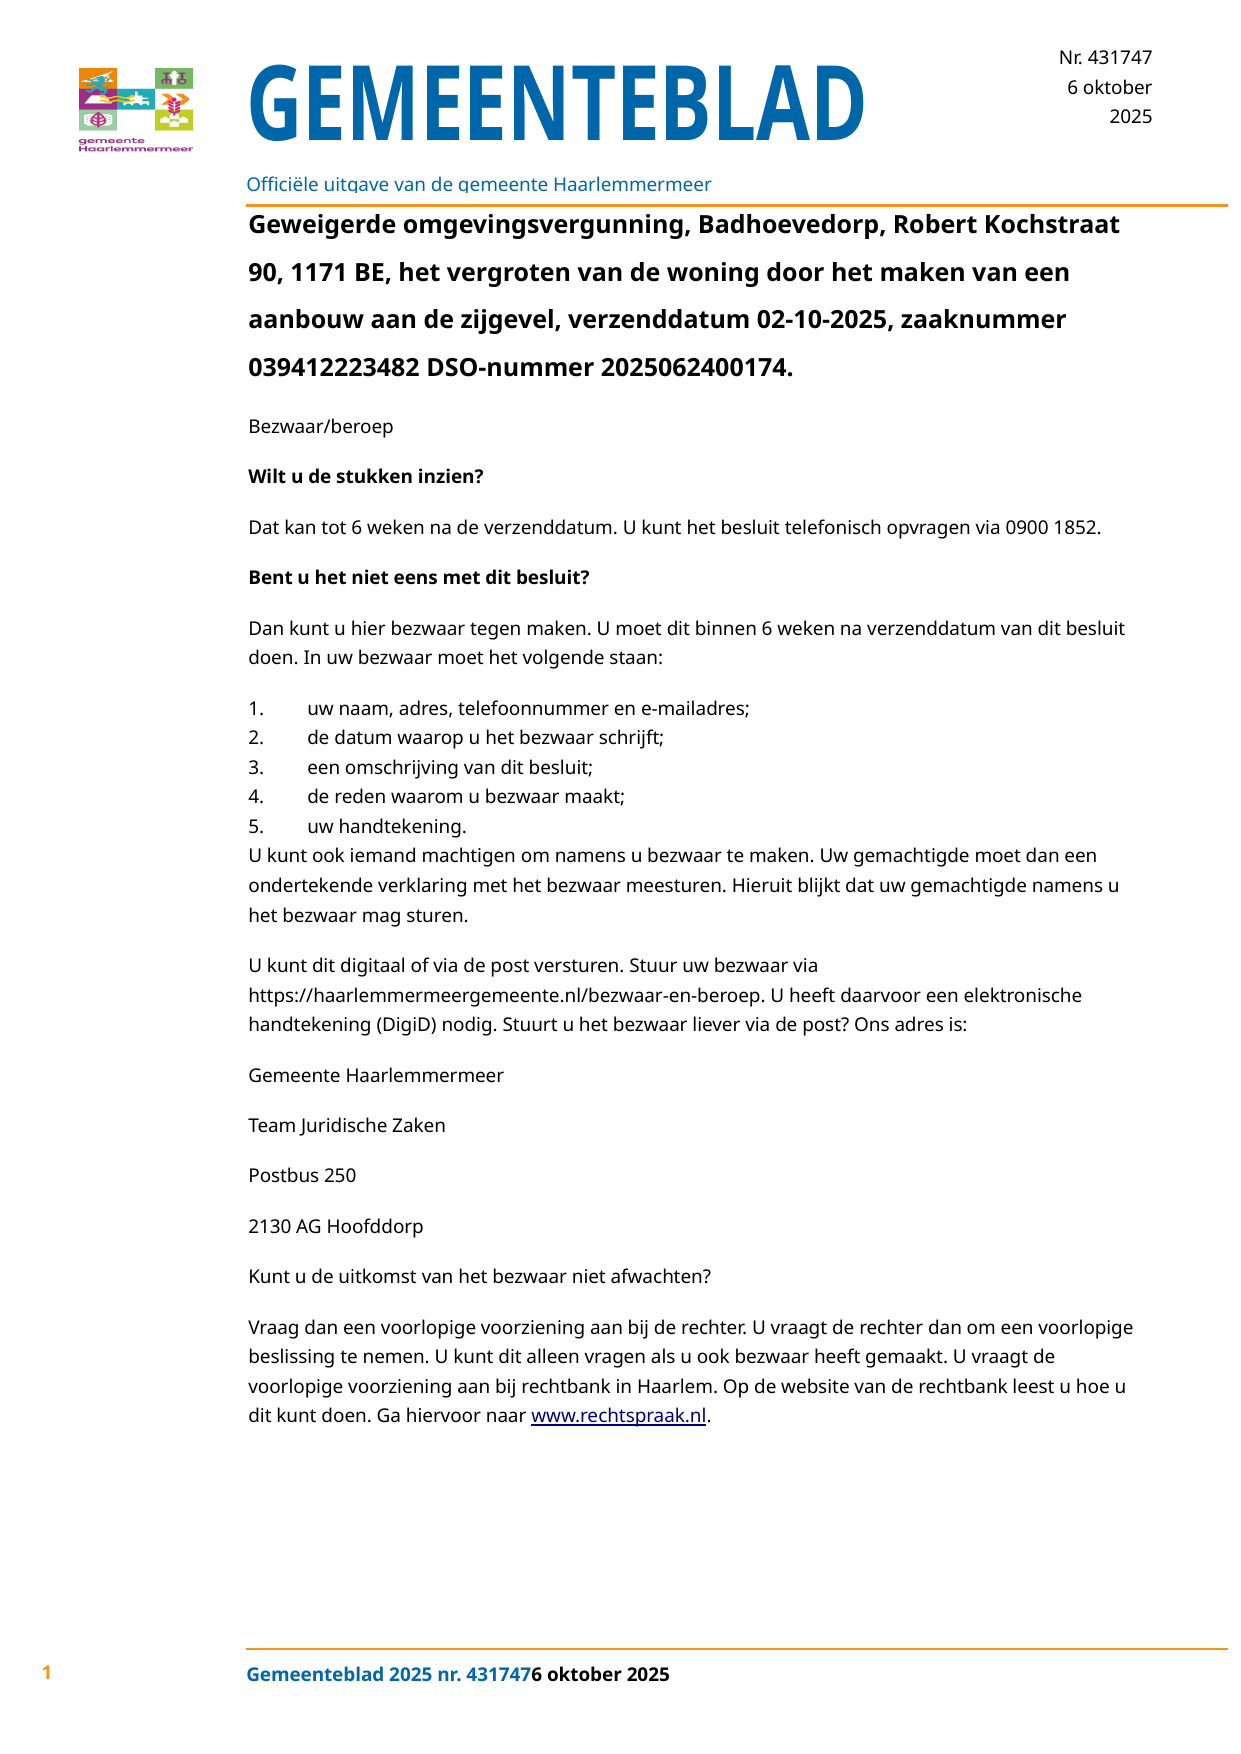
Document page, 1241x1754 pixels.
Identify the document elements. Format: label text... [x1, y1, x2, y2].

text Geweigerde omgevingsvergunning, Badhoevedorp, Robert Kochstraat 90, 1171 BE, het vergroten van de woning door het maken van een aanbouw aan de zijgevel, verzenddatum 02-10-2025, zaaknummer 039412223482 DSO-nummer 2025062400174. [248, 207, 1152, 384]
text U kunt dit digitaal of via de post versturen. Stuur uw bezwaar via https://haarlemmermeergemeente.nl/bezwaar-en-beroep. U heeft daarvoor een elektronische handtekening (DigiD) nodig. Stuurt u het bezwaar liever via de post? Ons adres is: [248, 952, 1152, 1037]
text Dat kan tot 6 weken na de verzenddatum. U kunt het besluit telefonisch opvragen via 0900 1852. [248, 514, 1152, 540]
list de reden waarom u bezwaar maakt; [248, 783, 1152, 809]
list uw naam, adres, telefoonnummer en e-mailadres; [248, 695, 1152, 721]
text Wilt u de stukken inzien? [248, 463, 1152, 489]
list de datum waarop u het bezwaar schrijft; [248, 724, 1152, 750]
text U kunt ook iemand machtigen om namens u bezwaar te maken. Uw gemachtigde moet dan een ondertekende verklaring met het bezwaar meesturen. Hieruit blijkt dat uw gemachtigde namens u het bezwaar mag sturen. [248, 843, 1152, 928]
text Postbus 250 [248, 1163, 1152, 1188]
list uw handtekening. [248, 813, 1152, 839]
text Dan kunt u hier bezwaar tegen maken. U moet dit binnen 6 weken na verzenddatum van dit besluit doen. In uw bezwaar moet het volgende staan: [248, 615, 1152, 670]
text Vraag dan een voorlopige voorziening aan bij de rechter. U vraagt de rechter dan om een voorlopige beslissing te nemen. U kunt dit alleen vragen als u ook bezwaar heeft gemaakt. U vraagt de voorlopige voorziening aan bij rechtbank in Haarlem. Op de website van de rechtbank leest u hoe u dit kunt doen. Ga hiervoor naar www.rechtspraak.nl. [248, 1314, 1152, 1428]
list een omschrijving van dit besluit; [248, 754, 1152, 780]
text Kunt u de uitkomst van het bezwaar niet afwachten? [248, 1263, 1152, 1289]
text Gemeente Haarlemmermeer [248, 1062, 1152, 1088]
text Team Juridische Zaken [248, 1112, 1152, 1138]
text Bezwaar/beroep [248, 413, 1152, 439]
text 2130 AG Hoofddorp [248, 1213, 1152, 1239]
text Bent u het niet eens met dit besluit? [248, 564, 1152, 590]
picture [41, 47, 231, 172]
